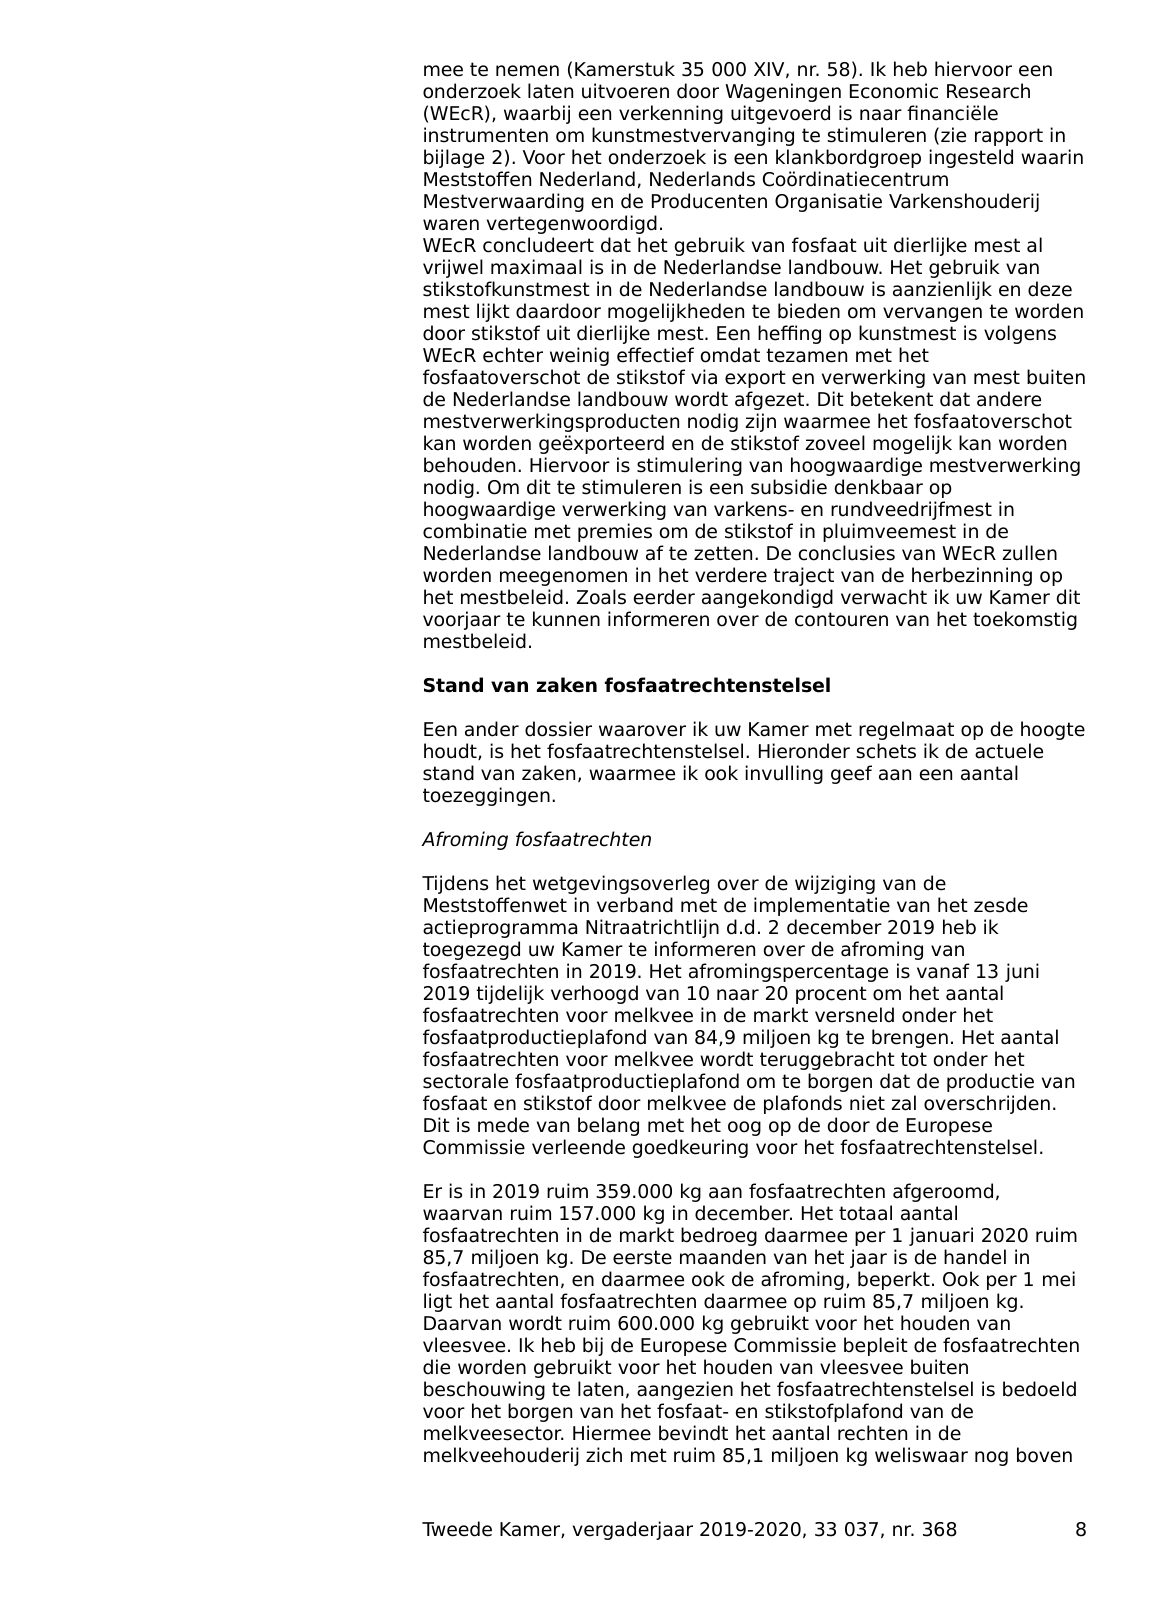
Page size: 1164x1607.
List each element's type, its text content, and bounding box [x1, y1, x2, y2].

subtitle Afroming fosfaatrechten [422, 829, 1087, 851]
text Een ander dossier waarover ik uw Kamer met regelmaat op de hoogte houdt, is het fosfaatrechtenstelsel. Hieronder schets ik de actuele stand van zaken, waarmee ik ook invulling geef aan een aantal toezeggingen. [422, 719, 1087, 807]
subtitle Stand van zaken fosfaatrechtenstelsel [422, 675, 1087, 697]
text mee te nemen (Kamerstuk 35 000 XIV, nr. 58). Ik heb hiervoor een onderzoek laten uitvoeren door Wageningen Economic Research (WEcR), waarbij een verkenning uitgevoerd is naar financiële instrumenten om kunstmestvervanging te stimuleren (zie rapport in bijlage 2). Voor het onderzoek is een klankbordgroep ingesteld waarin Meststoffen Nederland, Nederlands Coördinatiecentrum Mestverwaarding en de Producenten Organisatie Varkenshouderij waren vertegenwoordigd. [422, 59, 1087, 235]
text WEcR concludeert dat het gebruik van fosfaat uit dierlijke mest al vrijwel maximaal is in de Nederlandse landbouw. Het gebruik van stikstofkunstmest in de Nederlandse landbouw is aanzienlijk en deze mest lijkt daardoor mogelijkheden te bieden om vervangen te worden door stikstof uit dierlijke mest. Een heffing op kunstmest is volgens WEcR echter weinig effectief omdat tezamen met het fosfaatoverschot de stikstof via export en verwerking van mest buiten de Nederlandse landbouw wordt afgezet. Dit betekent dat andere mestverwerkingsproducten nodig zijn waarmee het fosfaatoverschot kan worden geëxporteerd en de stikstof zoveel mogelijk kan worden behouden. Hiervoor is stimulering van hoogwaardige mestverwerking nodig. Om dit te stimuleren is een subsidie denkbaar op hoogwaardige verwerking van varkens- en rundveedrijfmest in combinatie met premies om de stikstof in pluimveemest in de Nederlandse landbouw af te zetten. De conclusies van WEcR zullen worden meegenomen in het verdere traject van de herbezinning op het mestbeleid. Zoals eerder aangekondigd verwacht ik uw Kamer dit voorjaar te kunnen informeren over de contouren van het toekomstig mestbeleid. [422, 235, 1087, 652]
text Tijdens het wetgevingsoverleg over de wijziging van de Meststoffenwet in verband met de implementatie van het zesde actieprogramma Nitraatrichtlijn d.d. 2 december 2019 heb ik toegezegd uw Kamer te informeren over de afroming van fosfaatrechten in 2019. Het afromingspercentage is vanaf 13 juni 2019 tijdelijk verhoogd van 10 naar 20 procent om het aantal fosfaatrechten voor melkvee in de markt versneld onder het fosfaatproductieplafond van 84,9 miljoen kg te brengen. Het aantal fosfaatrechten voor melkvee wordt teruggebracht tot onder het sectorale fosfaatproductieplafond om te borgen dat de productie van fosfaat en stikstof door melkvee de plafonds niet zal overschrijden. Dit is mede van belang met het oog op de door de Europese Commissie verleende goedkeuring voor het fosfaatrechtenstelsel. [422, 873, 1087, 1159]
text Er is in 2019 ruim 359.000 kg aan fosfaatrechten afgeroomd, waarvan ruim 157.000 kg in december. Het totaal aantal fosfaatrechten in de markt bedroeg daarmee per 1 januari 2020 ruim 85,7 miljoen kg. De eerste maanden van het jaar is de handel in fosfaatrechten, en daarmee ook de afroming, beperkt. Ook per 1 mei ligt het aantal fosfaatrechten daarmee op ruim 85,7 miljoen kg. Daarvan wordt ruim 600.000 kg gebruikt voor het houden van vleesvee. Ik heb bij de Europese Commissie bepleit de fosfaatrechten die worden gebruikt voor het houden van vleesvee buiten beschouwing te laten, aangezien het fosfaatrechtenstelsel is bedoeld voor het borgen van het fosfaat- en stikstofplafond van de melkveesector. Hiermee bevindt het aantal rechten in de melkveehouderij zich met ruim 85,1 miljoen kg weliswaar nog boven [422, 1181, 1087, 1467]
